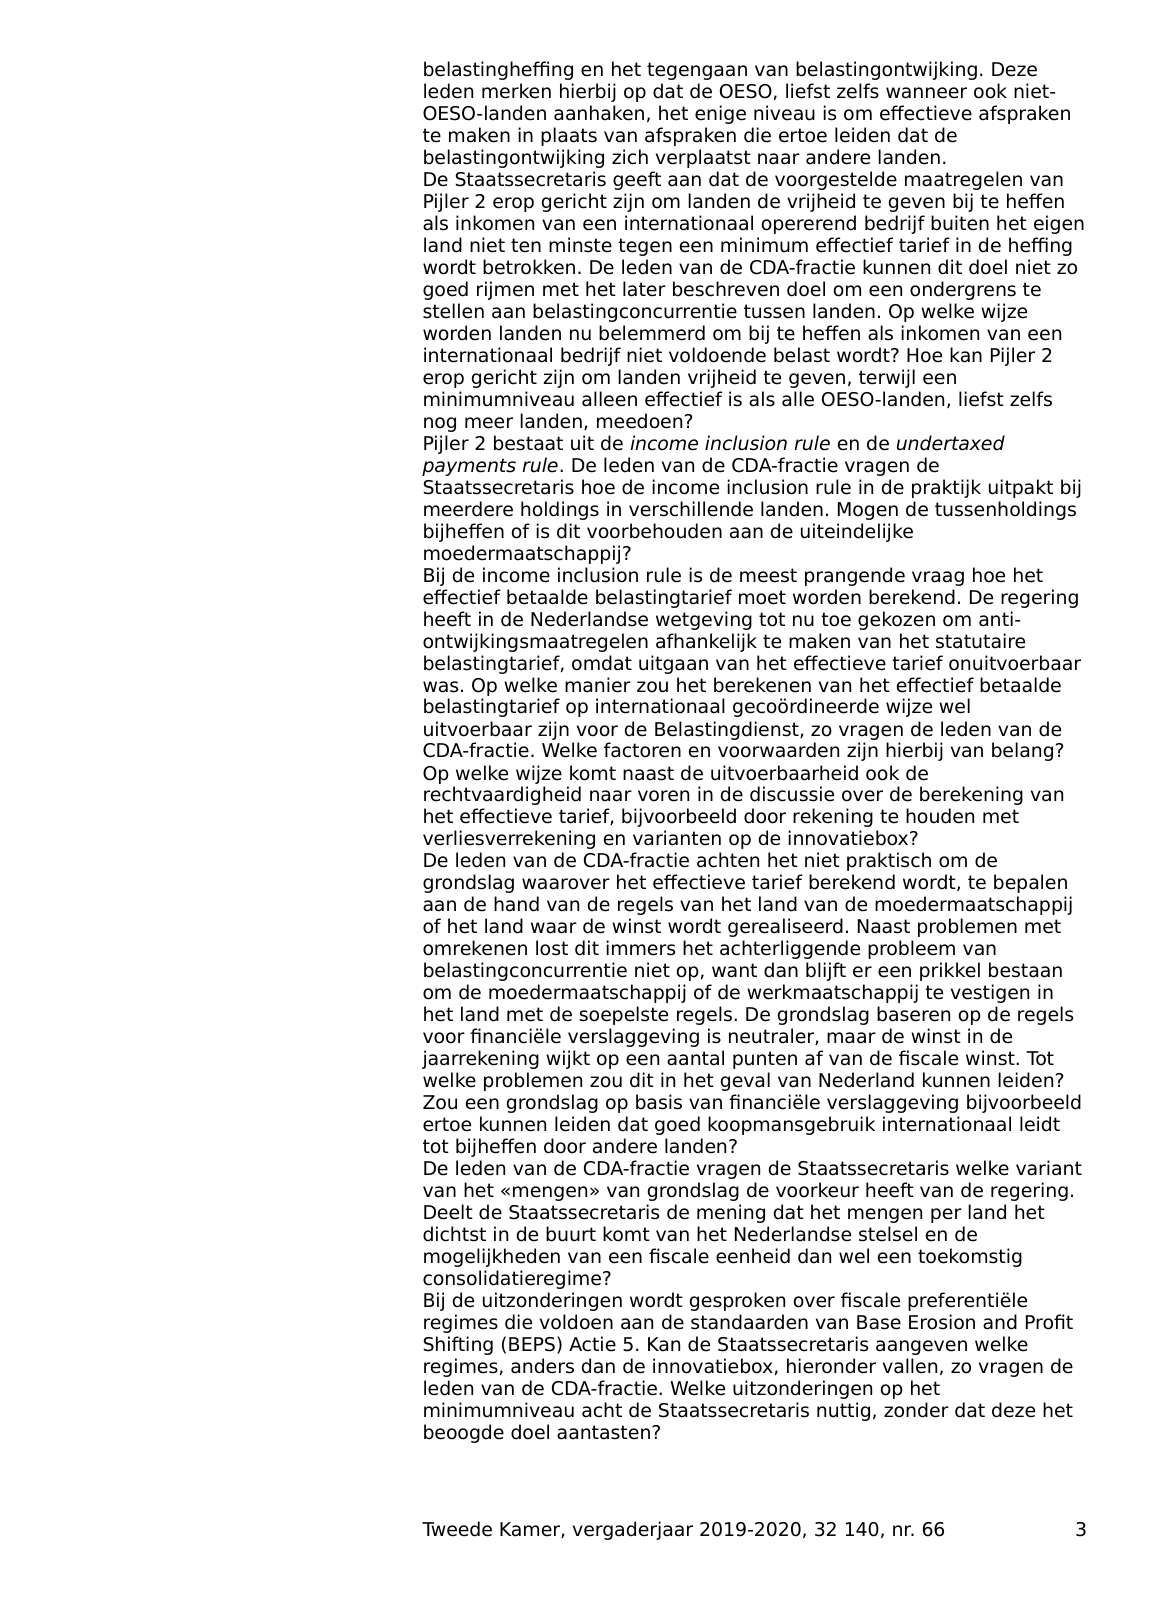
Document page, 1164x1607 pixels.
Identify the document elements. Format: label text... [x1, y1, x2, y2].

text De leden van de CDA-fractie vragen de Staatssecretaris welke variant van het «mengen» van grondslag de voorkeur heeft van de regering. Deelt de Staatssecretaris de mening dat het mengen per land het dichtst in de buurt komt van het Nederlandse stelsel en de mogelijkheden van een fiscale eenheid dan wel een toekomstig consolidatieregime? [422, 1158, 1087, 1290]
text Pijler 2 bestaat uit de income inclusion rule en de undertaxed payments rule. De leden van de CDA-fractie vragen de Staatssecretaris hoe de income inclusion rule in de praktijk uitpakt bij meerdere holdings in verschillende landen. Mogen de tussenholdings bijheffen of is dit voorbehouden aan de uiteindelijke moedermaatschappij? [422, 433, 1087, 564]
text Bij de income inclusion rule is de meest prangende vraag hoe het effectief betaalde belastingtarief moet worden berekend. De regering heeft in de Nederlandse wetgeving tot nu toe gekozen om anti-ontwijkingsmaatregelen afhankelijk te maken van het statutaire belastingtarief, omdat uitgaan van het effectieve tarief onuitvoerbaar was. Op welke manier zou het berekenen van het effectief betaalde belastingtarief op internationaal gecoördineerde wijze wel uitvoerbaar zijn voor de Belastingdienst, zo vragen de leden van de CDA-fractie. Welke factoren en voorwaarden zijn hierbij van belang? Op welke wijze komt naast de uitvoerbaarheid ook de rechtvaardigheid naar voren in de discussie over de berekening van het effectieve tarief, bijvoorbeeld door rekening te houden met verliesverrekening en varianten op de innovatiebox? [422, 564, 1087, 850]
text De leden van de CDA-fractie achten het niet praktisch om de grondslag waarover het effectieve tarief berekend wordt, te bepalen aan de hand van de regels van het land van de moedermaatschappij of het land waar de winst wordt gerealiseerd. Naast problemen met omrekenen lost dit immers het achterliggende probleem van belastingconcurrentie niet op, want dan blijft er een prikkel bestaan om de moedermaatschappij of de werkmaatschappij te vestigen in het land met de soepelste regels. De grondslag baseren op de regels voor financiële verslaggeving is neutraler, maar de winst in de jaarrekening wijkt op een aantal punten af van de fiscale winst. Tot welke problemen zou dit in het geval van Nederland kunnen leiden? Zou een grondslag op basis van financiële verslaggeving bijvoorbeeld ertoe kunnen leiden dat goed koopmansgebruik internationaal leidt tot bijheffen door andere landen? [422, 850, 1087, 1158]
text De Staatssecretaris geeft aan dat de voorgestelde maatregelen van Pijler 2 erop gericht zijn om landen de vrijheid te geven bij te heffen als inkomen van een internationaal opererend bedrijf buiten het eigen land niet ten minste tegen een minimum effectief tarief in de heffing wordt betrokken. De leden van de CDA-fractie kunnen dit doel niet zo goed rijmen met het later beschreven doel om een ondergrens te stellen aan belastingconcurrentie tussen landen. Op welke wijze worden landen nu belemmerd om bij te heffen als inkomen van een internationaal bedrijf niet voldoende belast wordt? Hoe kan Pijler 2 erop gericht zijn om landen vrijheid te geven, terwijl een minimumniveau alleen effectief is als alle OESO-landen, liefst zelfs nog meer landen, meedoen? [422, 169, 1087, 433]
text belastingheffing en het tegengaan van belastingontwijking. Deze leden merken hierbij op dat de OESO, liefst zelfs wanneer ook niet-OESO-landen aanhaken, het enige niveau is om effectieve afspraken te maken in plaats van afspraken die ertoe leiden dat de belastingontwijking zich verplaatst naar andere landen. [422, 59, 1087, 169]
text Bij de uitzonderingen wordt gesproken over fiscale preferentiële regimes die voldoen aan de standaarden van Base Erosion and Profit Shifting (BEPS) Actie 5. Kan de Staatssecretaris aangeven welke regimes, anders dan de innovatiebox, hieronder vallen, zo vragen de leden van de CDA-fractie. Welke uitzonderingen op het minimumniveau acht de Staatssecretaris nuttig, zonder dat deze het beoogde doel aantasten? [422, 1290, 1087, 1444]
